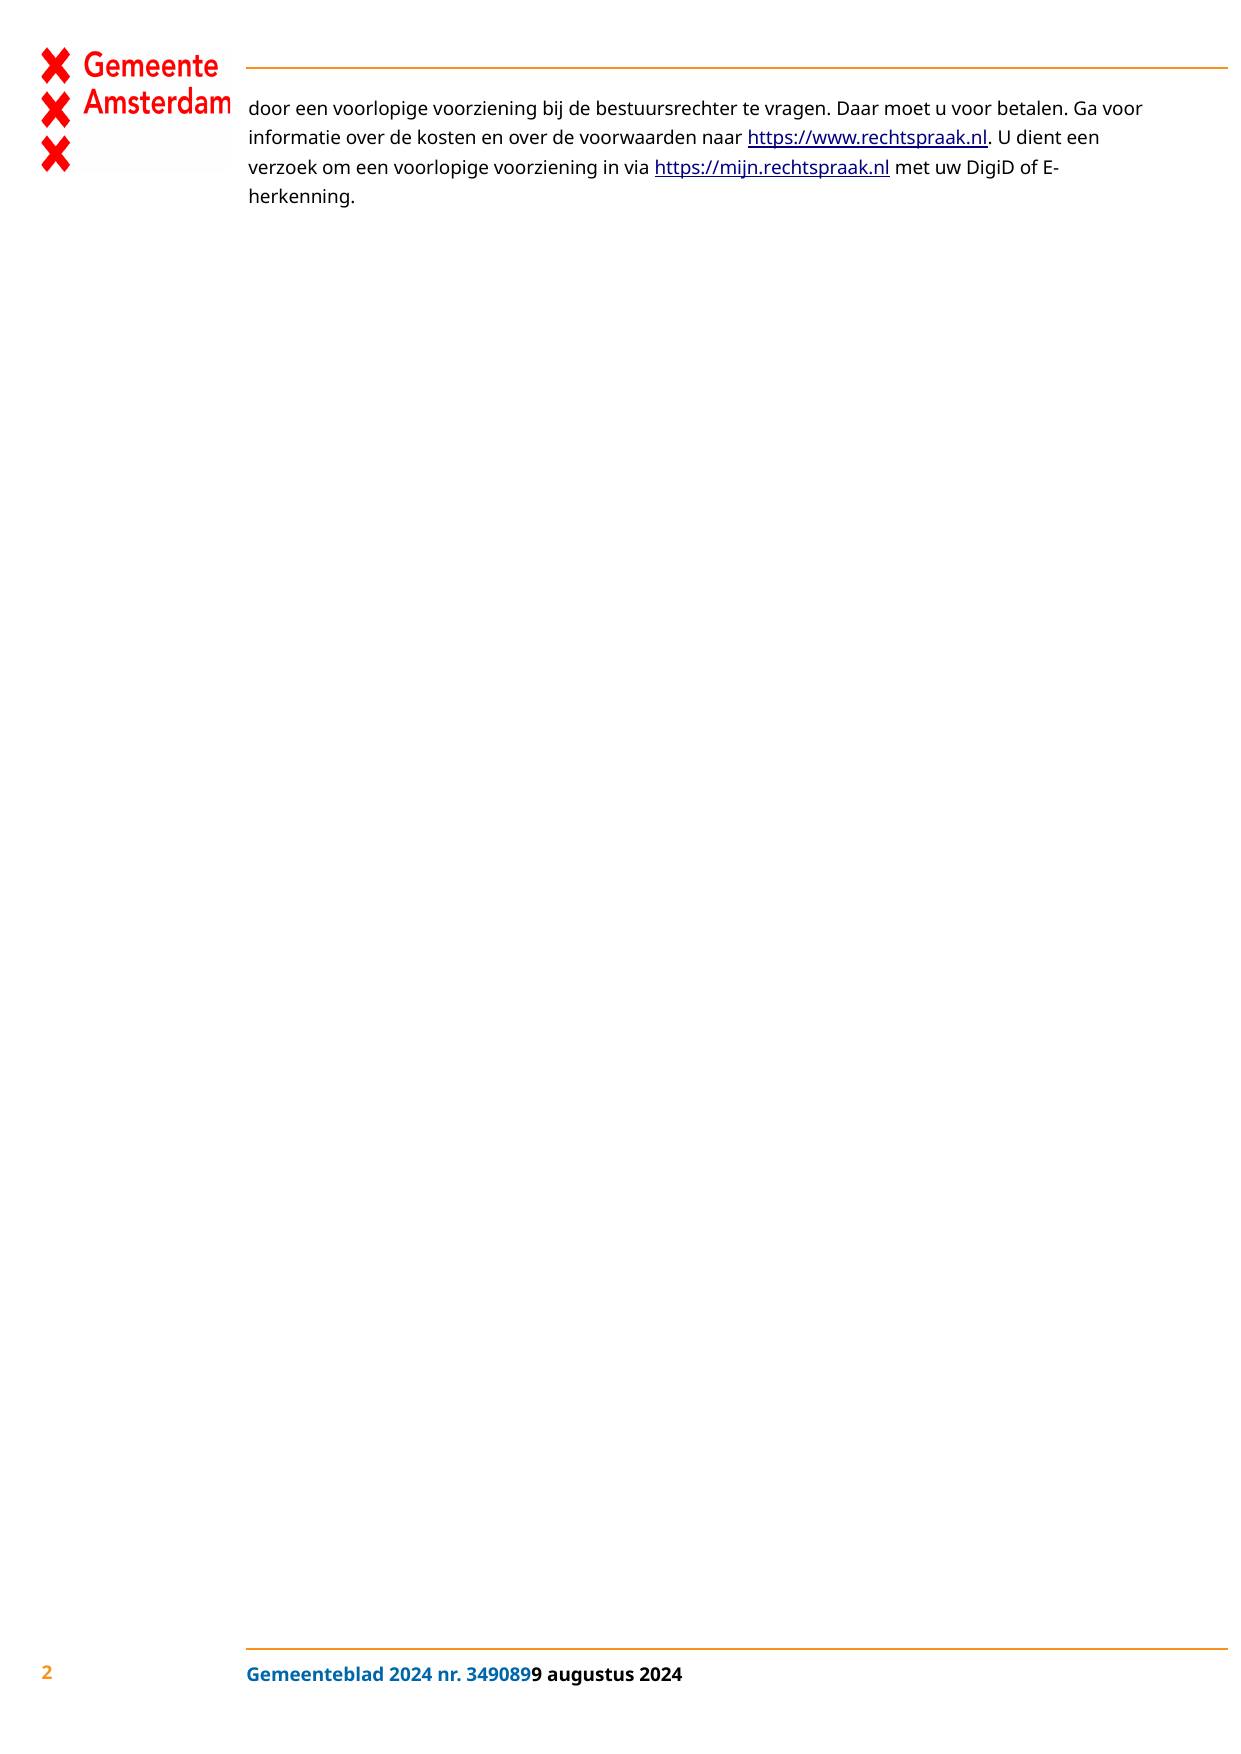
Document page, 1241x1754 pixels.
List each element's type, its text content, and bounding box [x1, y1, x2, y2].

picture [41, 47, 231, 172]
text door een voorlopige voorziening bij de bestuursrechter te vragen. Daar moet u voor betalen. Ga voor informatie over de kosten en over de voorwaarden naar https://www.rechtspraak.nl. U dient een verzoek om een voorlopige voorziening in via https://mijn.rechtspraak.nl met uw DigiD of E-herkenning. [248, 95, 1152, 209]
